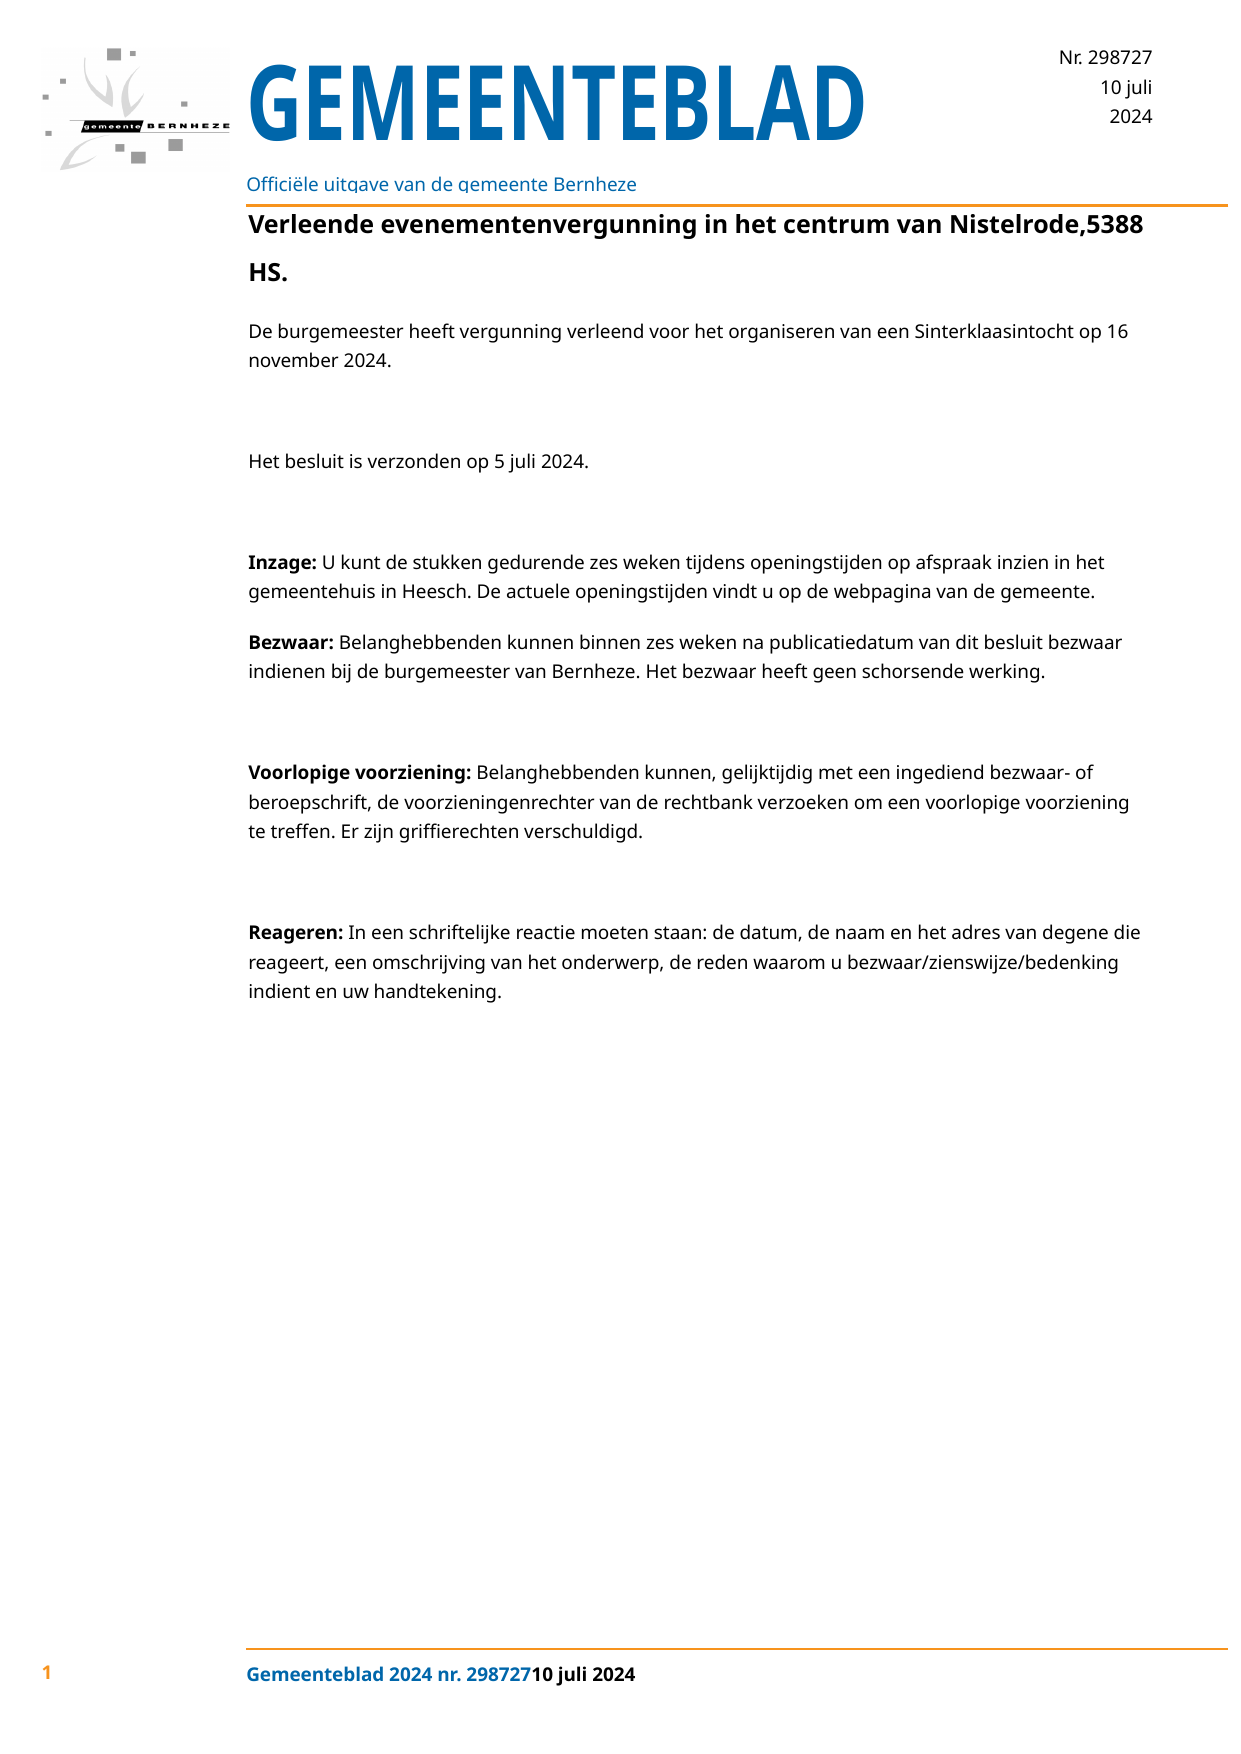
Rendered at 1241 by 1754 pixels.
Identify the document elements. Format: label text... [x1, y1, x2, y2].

picture [41, 47, 231, 172]
text Verleende evenementenvergunning in het centrum van Nistelrode,5388 HS. [248, 207, 1152, 288]
text Bezwaar: Belanghebbenden kunnen binnen zes weken na publicatiedatum van dit besluit bezwaar indienen bij de burgemeester van Bernheze. Het bezwaar heeft geen schorsende werking. [248, 629, 1152, 684]
text Het besluit is verzonden op 5 juli 2024. [248, 448, 1152, 474]
text Inzage: U kunt de stukken gedurende zes weken tijdens openingstijden op afspraak inzien in het gemeentehuis in Heesch. De actuele openingstijden vindt u op de webpagina van de gemeente. [248, 549, 1152, 604]
text Voorlopige voorziening: Belanghebbenden kunnen, gelijktijdig met een ingediend bezwaar- of beroepschrift, de voorzieningenrechter van de rechtbank verzoeken om een voorlopige voorziening te treffen. Er zijn griffierechten verschuldigd. [248, 759, 1152, 844]
text De burgemeester heeft vergunning verleend voor het organiseren van een Sinterklaasintocht op 16 november 2024. [248, 318, 1152, 373]
text Reageren: In een schriftelijke reactie moeten staan: de datum, de naam en het adres van degene die reageert, een omschrijving van het onderwerp, de reden waarom u bezwaar/zienswijze/bedenking indient en uw handtekening. [248, 919, 1152, 1004]
